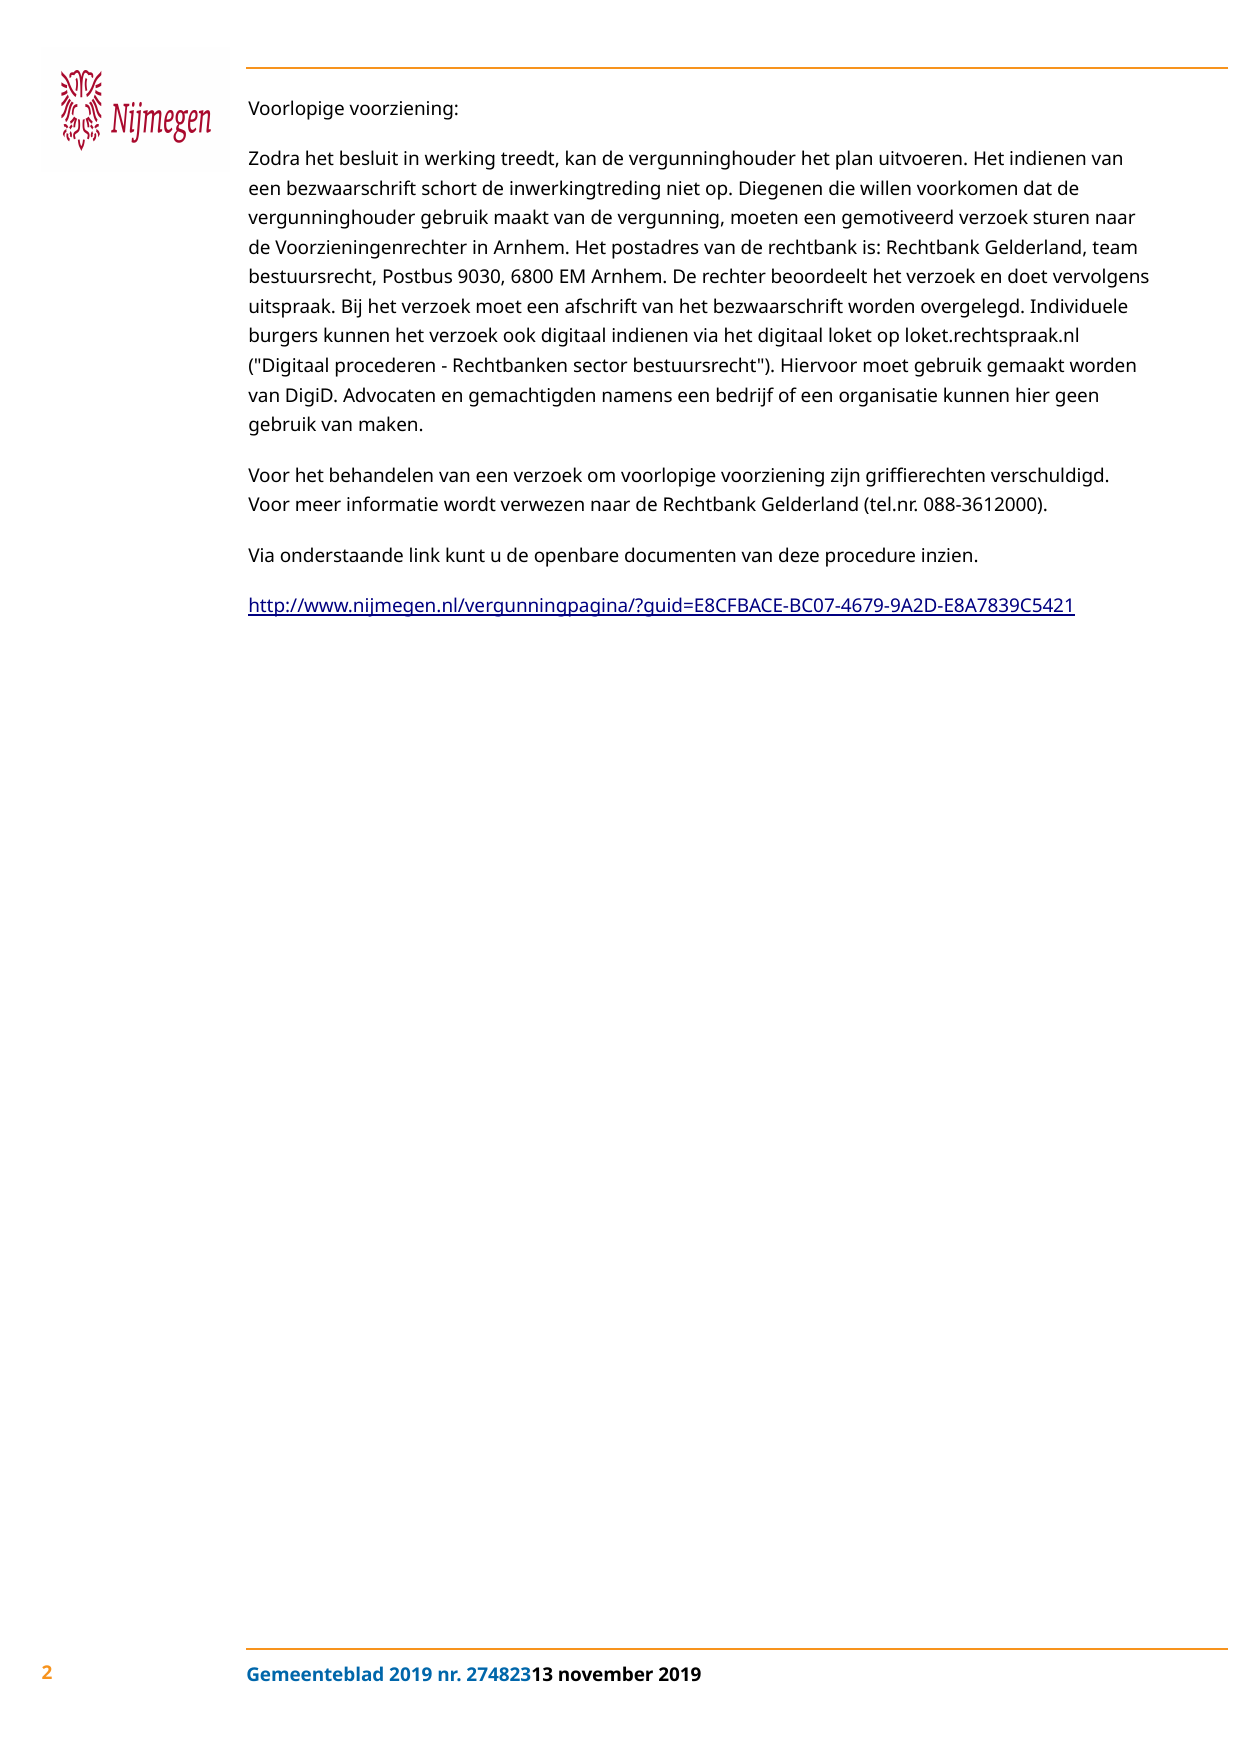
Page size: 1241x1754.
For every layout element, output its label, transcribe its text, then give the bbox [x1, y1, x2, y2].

text Voorlopige voorziening: [248, 95, 1152, 121]
text Via onderstaande link kunt u de openbare documenten van deze procedure inzien. [248, 542, 1152, 568]
text http://www.nijmegen.nl/vergunningpagina/?guid=E8CFBACE-BC07-4679-9A2D-E8A7839C5421 [248, 592, 1152, 618]
picture [41, 47, 231, 172]
text Voor het behandelen van een verzoek om voorlopige voorziening zijn griffierechten verschuldigd. Voor meer informatie wordt verwezen naar de Rechtbank Gelderland (tel.nr. 088-3612000). [248, 462, 1152, 517]
text Zodra het besluit in werking treedt, kan de vergunninghouder het plan uitvoeren. Het indienen van een bezwaarschrift schort de inwerkingtreding niet op. Diegenen die willen voorkomen dat de vergunninghouder gebruik maakt van de vergunning, moeten een gemotiveerd verzoek sturen naar de Voorzieningenrechter in Arnhem. Het postadres van de rechtbank is: Rechtbank Gelderland, team bestuursrecht, Postbus 9030, 6800 EM Arnhem. De rechter beoordeelt het verzoek en doet vervolgens uitspraak. Bij het verzoek moet een afschrift van het bezwaarschrift worden overgelegd. Individuele burgers kunnen het verzoek ook digitaal indienen via het digitaal loket op loket.rechtspraak.nl ("Digitaal procederen - Rechtbanken sector bestuursrecht"). Hiervoor moet gebruik gemaakt worden van DigiD. Advocaten en gemachtigden namens een bedrijf of een organisatie kunnen hier geen gebruik van maken. [248, 145, 1152, 437]
